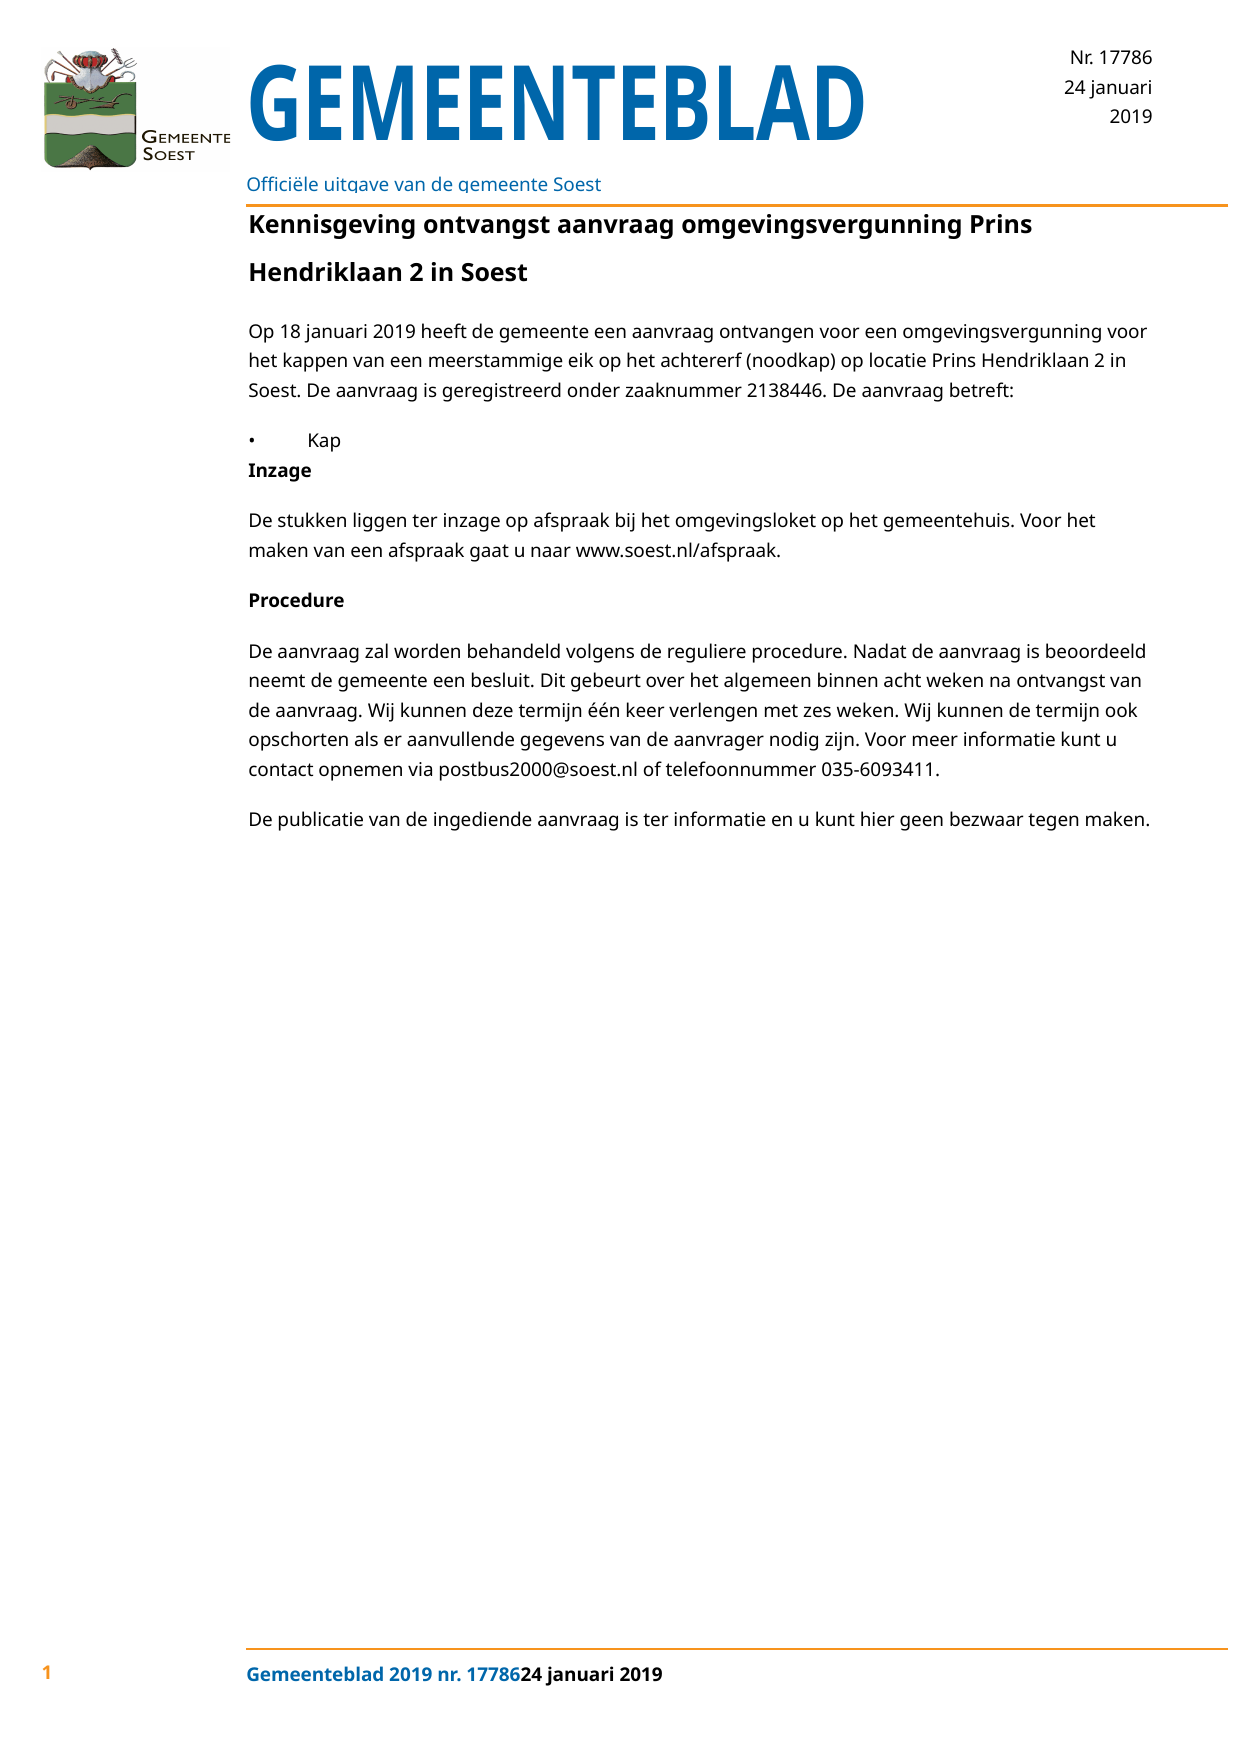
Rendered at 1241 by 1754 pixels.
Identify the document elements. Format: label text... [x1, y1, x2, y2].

text Procedure [248, 587, 1152, 613]
text Op 18 januari 2019 heeft de gemeente een aanvraag ontvangen voor een omgevingsvergunning voor het kappen van een meerstammige eik op het achtererf (noodkap) op locatie Prins Hendriklaan 2 in Soest. De aanvraag is geregistreerd onder zaaknummer 2138446. De aanvraag betreft: [248, 318, 1152, 403]
text De stukken liggen ter inzage op afspraak bij het omgevingsloket op het gemeentehuis. Voor het maken van een afspraak gaat u naar www.soest.nl/afspraak. [248, 507, 1152, 563]
text Inzage [248, 457, 1152, 483]
text De publicatie van de ingediende aanvraag is ter informatie en u kunt hier geen bezwaar tegen maken. [248, 807, 1152, 832]
list Kap [248, 427, 1152, 453]
text Kennisgeving ontvangst aanvraag omgevingsvergunning Prins Hendriklaan 2 in Soest [248, 207, 1152, 288]
picture [41, 47, 231, 172]
text De aanvraag zal worden behandeld volgens de reguliere procedure. Nadat de aanvraag is beoordeeld neemt de gemeente een besluit. Dit gebeurt over het algemeen binnen acht weken na ontvangst van de aanvraag. Wij kunnen deze termijn één keer verlengen met zes weken. Wij kunnen de termijn ook opschorten als er aanvullende gegevens van de aanvrager nodig zijn. Voor meer informatie kunt u contact opnemen via postbus2000@soest.nl of telefoonnummer 035-6093411. [248, 638, 1152, 782]
